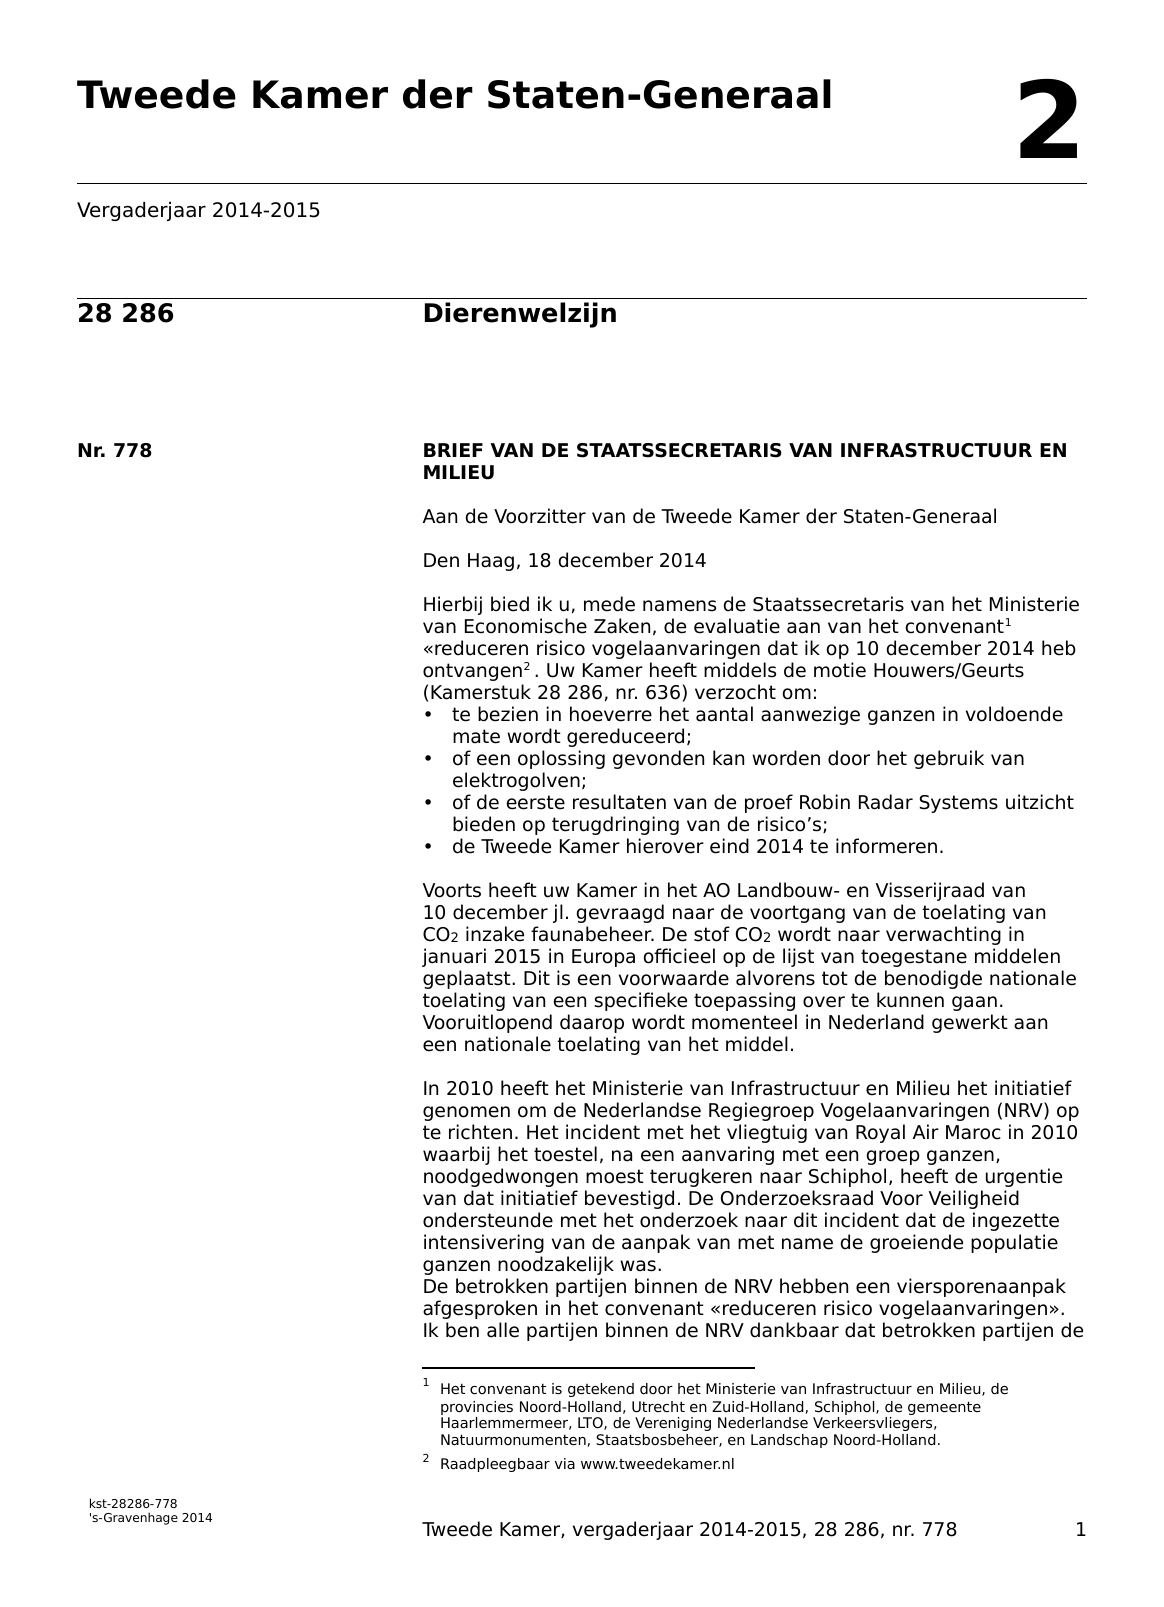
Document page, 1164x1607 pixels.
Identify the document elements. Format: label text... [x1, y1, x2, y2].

text Voorts heeft uw Kamer in het AO Landbouw- en Visserijraad van 10 december jl. gevraagd naar de voortgang van de toelating van CO2 inzake faunabeheer. De stof CO2 wordt naar verwachting in januari 2015 in Europa officieel op de lijst van toegestane middelen geplaatst. Dit is een voorwaarde alvorens tot de benodigde nationale toelating van een specifieke toepassing over te kunnen gaan. Vooruitlopend daarop wordt momenteel in Nederland gewerkt aan een nationale toelating van het middel. [422, 880, 1087, 1056]
text Den Haag, 18 december 2014 [422, 550, 1087, 572]
text Hierbij bied ik u, mede namens de Staatssecretaris van het Ministerie van Economische Zaken, de evaluatie aan van het convenant «reduceren risico vogelaanvaringen dat ik op 10 december 2014 heb ontvangen. Uw Kamer heeft middels de motie Houwers/Geurts (Kamerstuk 28 286, nr. 636) verzocht om: [422, 594, 1087, 704]
subtitle Nr. 778 BRIEF VAN DE STAATSSECRETARIS VAN INFRASTRUCTUUR EN MILIEU [77, 440, 1087, 484]
table_header 2 [886, 59, 1087, 183]
subtitle 28 286 Dierenwelzijn [77, 299, 1087, 329]
text In 2010 heeft het Ministerie van Infrastructuur en Milieu het initiatief genomen om de Nederlandse Regiegroep Vogelaanvaringen (NRV) op te richten. Het incident met het vliegtuig van Royal Air Maroc in 2010 waarbij het toestel, na een aanvaring met een groep ganzen, noodgedwongen moest terugkeren naar Schiphol, heeft de urgentie van dat initiatief bevestigd. De Onderzoeksraad Voor Veiligheid ondersteunde met het onderzoek naar dit incident dat de ingezette intensivering van de aanpak van met name de groeiende populatie ganzen noodzakelijk was. [422, 1078, 1087, 1276]
table_cell Vergaderjaar 2014-2015 [77, 184, 1087, 298]
text • of de eerste resultaten van de proef Robin Radar Systems uitzicht bieden op terugdringing van de risico’s; [422, 792, 1087, 836]
text • of een oplossing gevonden kan worden door het gebruik van elektrogolven; [422, 748, 1087, 792]
text • de Tweede Kamer hierover eind 2014 te informeren. [422, 836, 1087, 858]
text Aan de Voorzitter van de Tweede Kamer der Staten-Generaal [422, 506, 1087, 528]
text Raadpleegbaar via www.tweedekamer.nl [422, 1452, 1087, 1474]
text kst-28286-778 [88, 1497, 323, 1511]
text • te bezien in hoeverre het aantal aanwezige ganzen in voldoende mate wordt gereduceerd; [422, 704, 1087, 748]
text De betrokken partijen binnen de NRV hebben een viersporenaanpak afgesproken in het convenant «reduceren risico vogelaanvaringen». Ik ben alle partijen binnen de NRV dankbaar dat betrokken partijen de [422, 1276, 1087, 1342]
text 's-Gravenhage 2014 [88, 1511, 323, 1525]
table_header Tweede Kamer der Staten-Generaal [77, 59, 886, 183]
text Het convenant is getekend door het Ministerie van Infrastructuur en Milieu, de provincies Noord-Holland, Utrecht en Zuid-Holland, Schiphol, de gemeente Haarlemmermeer, LTO, de Vereniging Nederlandse Verkeersvliegers, Natuurmonumenten, Staatsbosbeheer, en Landschap Noord-Holland. [422, 1377, 1087, 1449]
